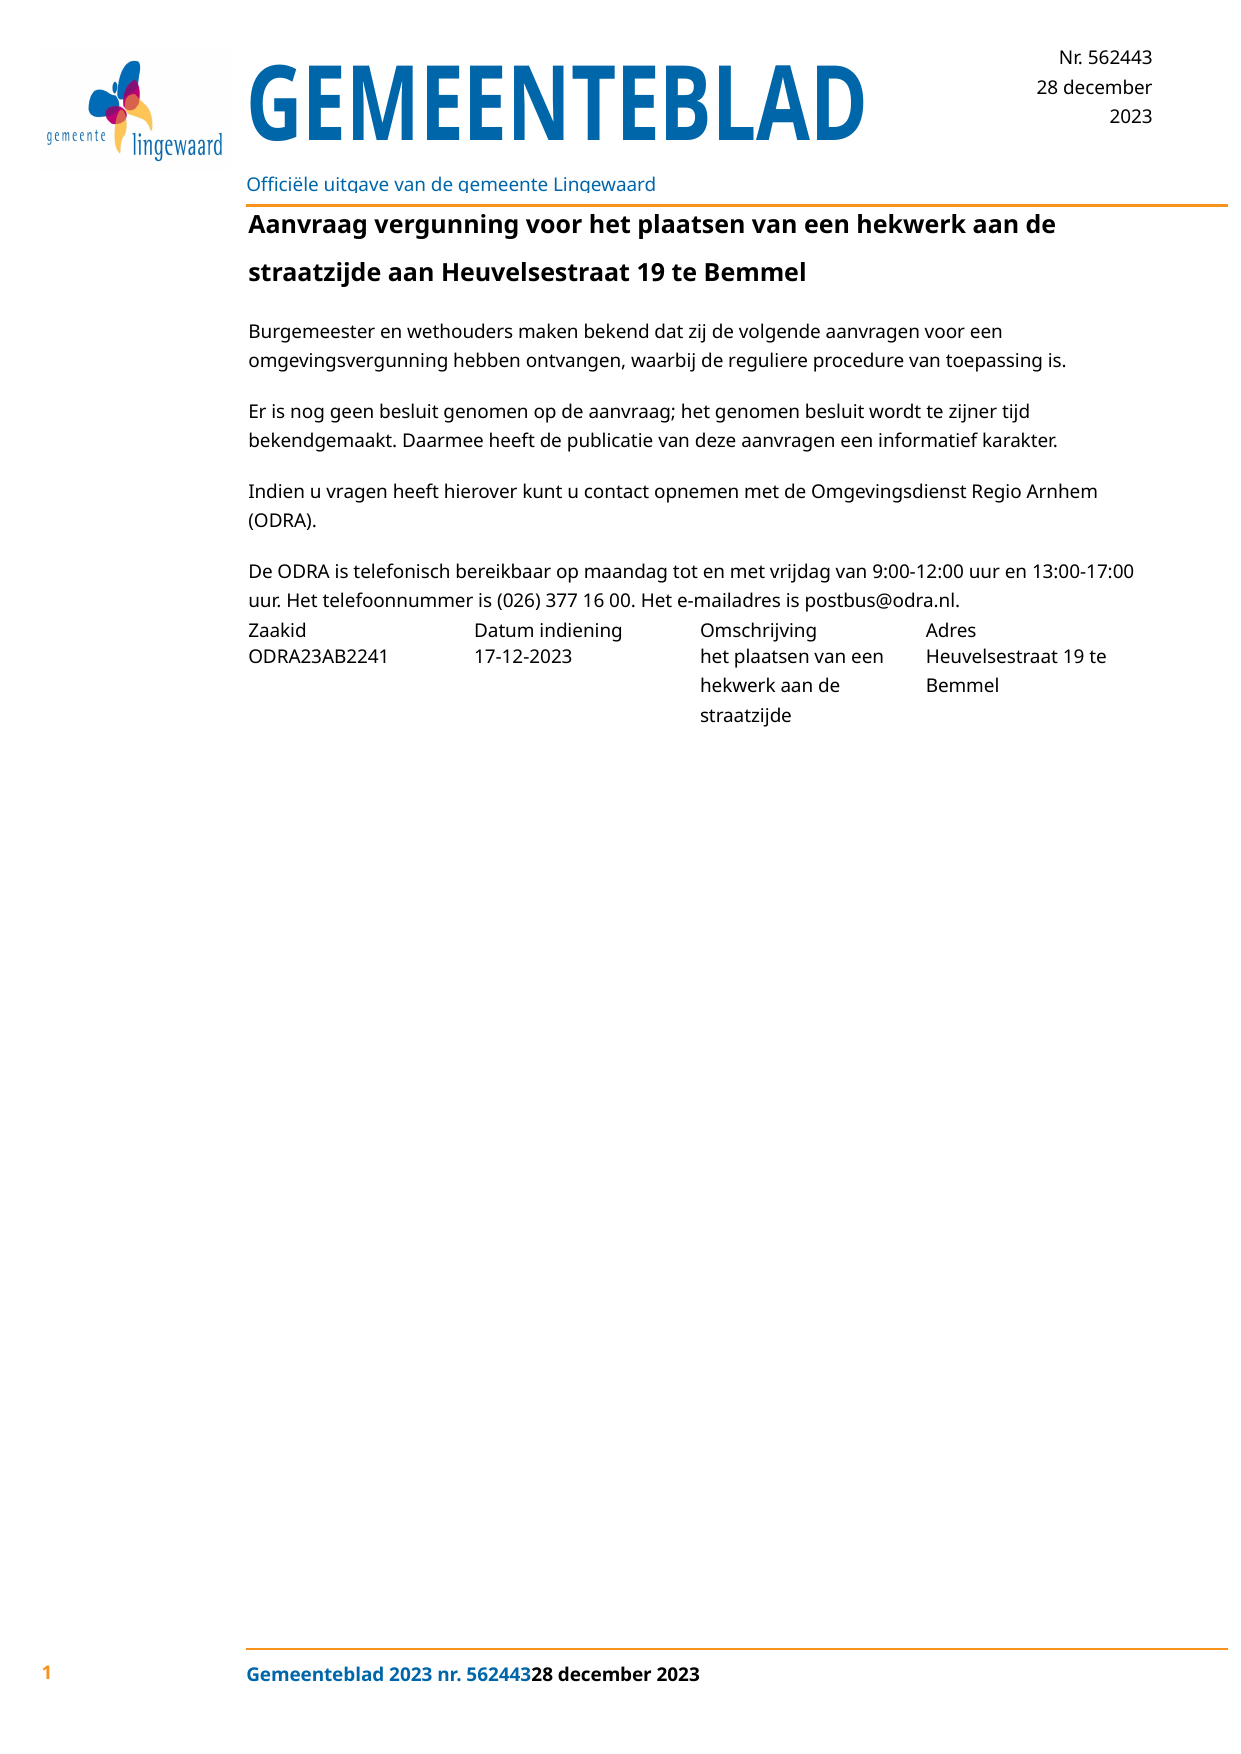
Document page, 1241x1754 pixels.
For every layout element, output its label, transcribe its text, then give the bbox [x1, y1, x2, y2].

text Indien u vragen heeft hierover kunt u contact opnemen met de Omgevingsdienst Regio Arnhem (ODRA). [248, 478, 1152, 533]
table_cell het plaatsen van een hekwerk aan de straatzijde [700, 643, 926, 728]
table_header Omschrijving [700, 617, 926, 643]
text Burgemeester en wethouders maken bekend dat zij de volgende aanvragen voor een omgevingsvergunning hebben ontvangen, waarbij de reguliere procedure van toepassing is. [248, 318, 1152, 373]
table_header Adres [926, 617, 1152, 643]
text Er is nog geen besluit genomen op de aanvraag; het genomen besluit wordt te zijner tijd bekendgemaakt. Daarmee heeft de publicatie van deze aanvragen een informatief karakter. [248, 398, 1152, 453]
table_cell Heuvelsestraat 19 te Bemmel [926, 643, 1152, 728]
picture [41, 47, 231, 172]
table_cell 17-12-2023 [474, 643, 700, 728]
table_header Zaakid [248, 617, 474, 643]
text Aanvraag vergunning voor het plaatsen van een hekwerk aan de straatzijde aan Heuvelsestraat 19 te Bemmel [248, 207, 1152, 288]
text De ODRA is telefonisch bereikbaar op maandag tot en met vrijdag van 9:00-12:00 uur en 13:00-17:00 uur. Het telefoonnummer is (026) 377 16 00. Het e-mailadres is postbus@odra.nl. [248, 558, 1152, 613]
table_header Datum indiening [474, 617, 700, 643]
table_cell ODRA23AB2241 [248, 643, 474, 728]
